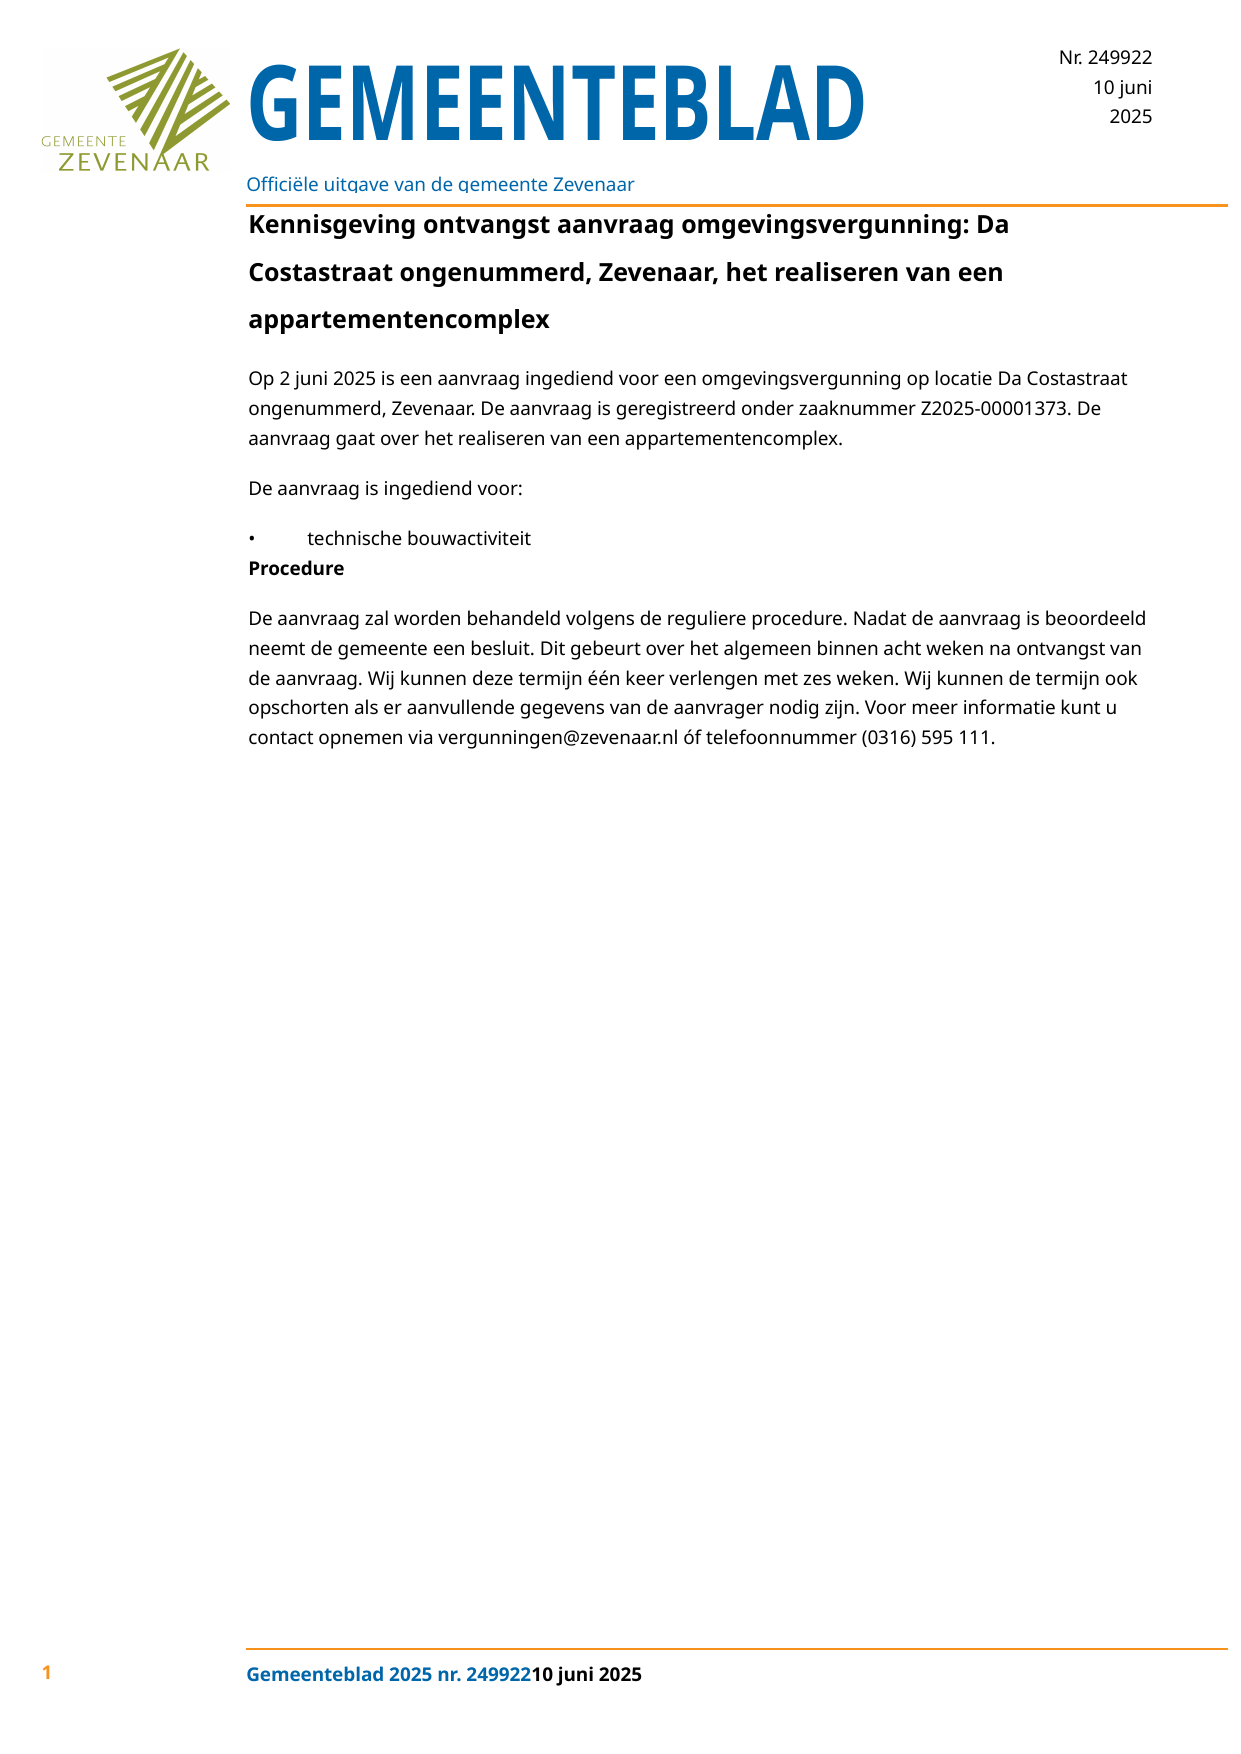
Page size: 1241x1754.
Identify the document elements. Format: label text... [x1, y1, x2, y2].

text Op 2 juni 2025 is een aanvraag ingediend voor een omgevingsvergunning op locatie Da Costastraat ongenummerd, Zevenaar. De aanvraag is geregistreerd onder zaaknummer Z2025-00001373. De aanvraag gaat over het realiseren van een appartementencomplex. [248, 366, 1152, 450]
text De aanvraag zal worden behandeld volgens de reguliere procedure. Nadat de aanvraag is beoordeeld neemt de gemeente een besluit. Dit gebeurt over het algemeen binnen acht weken na ontvangst van de aanvraag. Wij kunnen deze termijn één keer verlengen met zes weken. Wij kunnen de termijn ook opschorten als er aanvullende gegevens van de aanvrager nodig zijn. Voor meer informatie kunt u contact opnemen via vergunningen@zevenaar.nl óf telefoonnummer (0316) 595 111. [248, 606, 1152, 749]
list technische bouwactiviteit [248, 526, 1152, 551]
picture [41, 47, 231, 172]
text Procedure [248, 555, 1152, 581]
text Kennisgeving ontvangst aanvraag omgevingsvergunning: Da Costastraat ongenummerd, Zevenaar, het realiseren van een appartementencomplex [248, 207, 1152, 336]
text De aanvraag is ingediend voor: [248, 475, 1152, 501]
